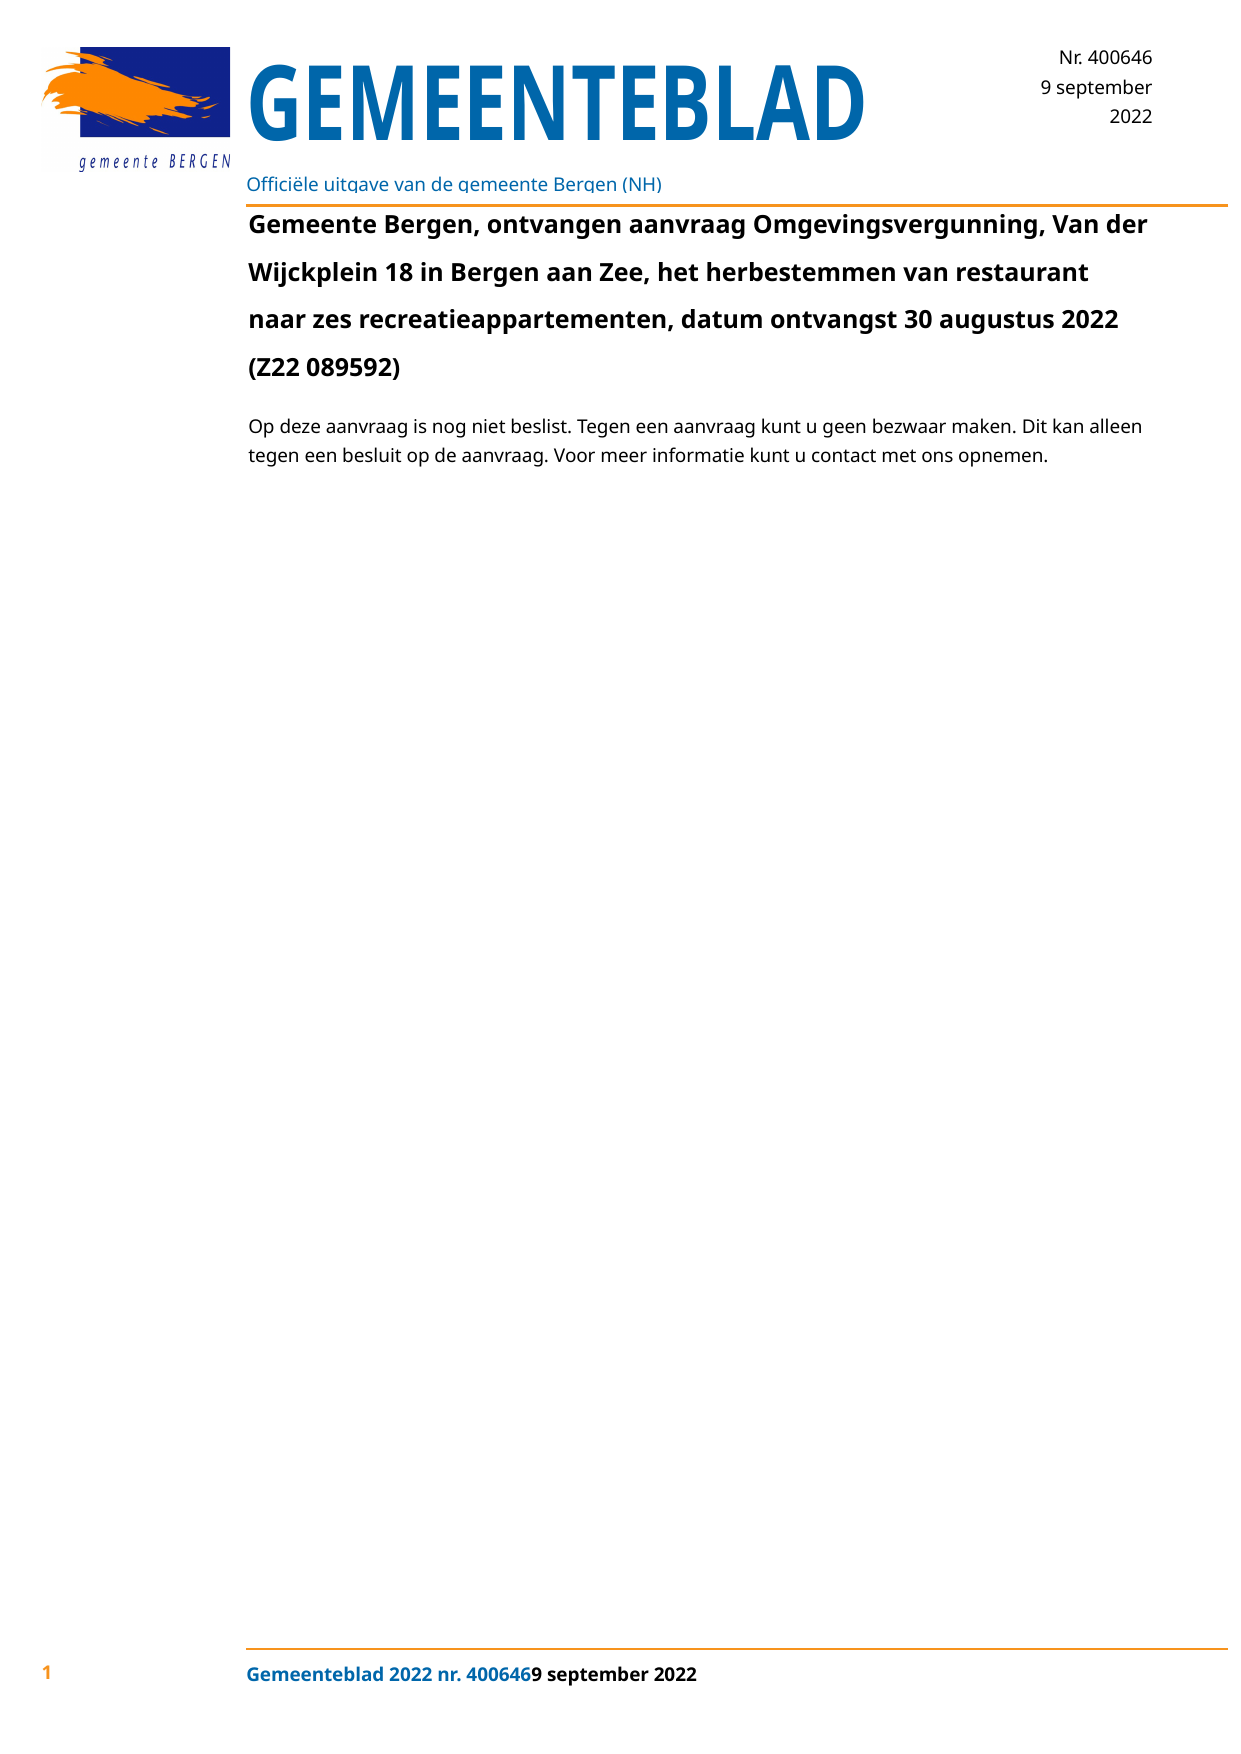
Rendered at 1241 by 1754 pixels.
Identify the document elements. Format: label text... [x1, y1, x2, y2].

text Op deze aanvraag is nog niet beslist. Tegen een aanvraag kunt u geen bezwaar maken. Dit kan alleen tegen een besluit op de aanvraag. Voor meer informatie kunt u contact met ons opnemen. [248, 413, 1152, 468]
text Gemeente Bergen, ontvangen aanvraag Omgevingsvergunning, Van der Wijckplein 18 in Bergen aan Zee, het herbestemmen van restaurant naar zes recreatieappartementen, datum ontvangst 30 augustus 2022 (Z22 089592) [248, 207, 1152, 384]
picture [41, 47, 231, 172]
